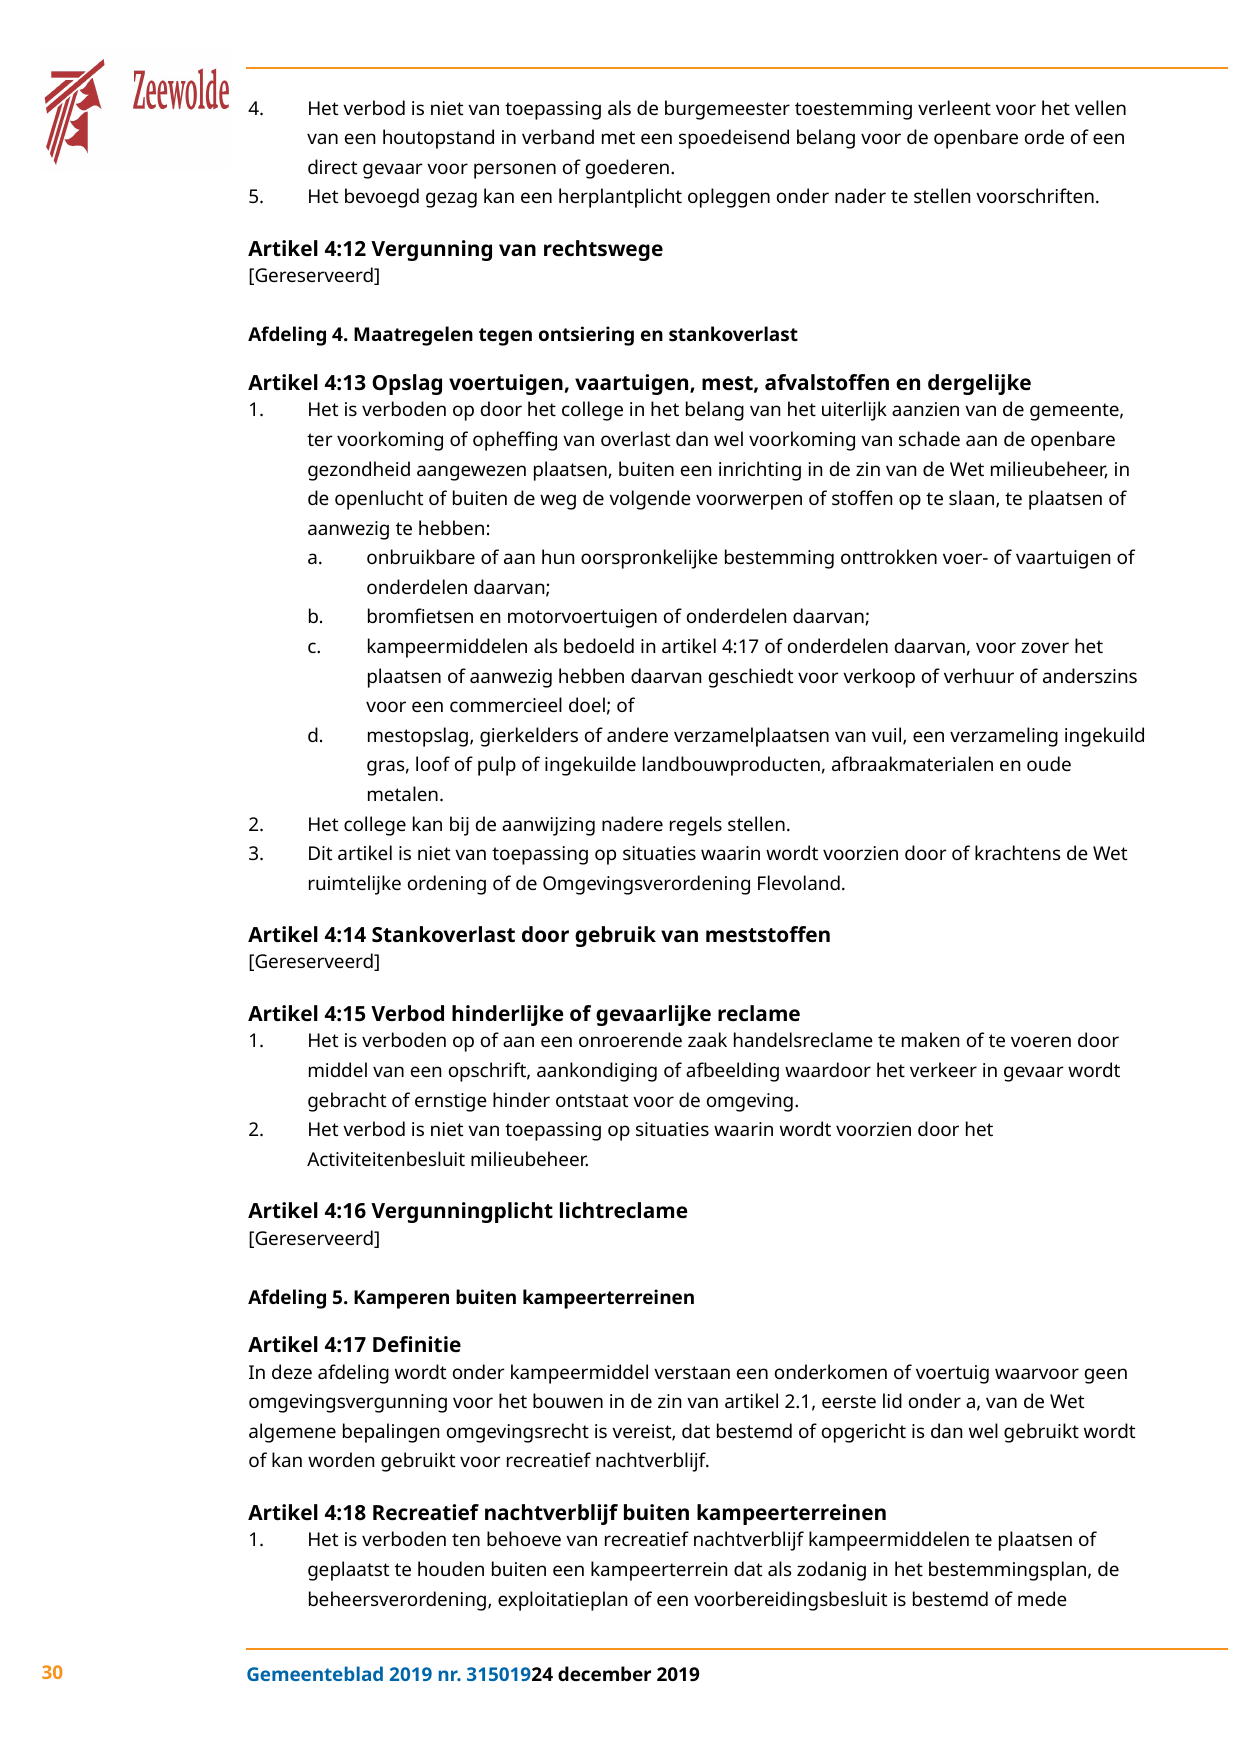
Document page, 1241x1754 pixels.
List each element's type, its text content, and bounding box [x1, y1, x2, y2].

text Artikel 4:14 Stankoverlast door gebruik van meststoffen [248, 920, 1152, 949]
list kampeermiddelen als bedoeld in artikel 4:17 of onderdelen daarvan, voor zover het plaatsen of aanwezig hebben daarvan geschiedt voor verkoop of verhuur of anderszins voor een commercieel doel; of [307, 633, 1152, 718]
text Artikel 4:16 Vergunningplicht lichtreclame [248, 1196, 1152, 1225]
list Het is verboden op of aan een onroerende zaak handelsreclame te maken of te voeren door middel van een opschrift, aankondiging of afbeelding waardoor het verkeer in gevaar wordt gebracht of ernstige hinder ontstaat voor de omgeving. [248, 1028, 1152, 1112]
text Artikel 4:18 Recreatief nachtverblijf buiten kampeerterreinen [248, 1498, 1152, 1527]
list Het is verboden ten behoeve van recreatief nachtverblijf kampeermiddelen te plaatsen of geplaatst te houden buiten een kampeerterrein dat als zodanig in het bestemmingsplan, de beheersverordening, exploitatieplan of een voorbereidingsbesluit is bestemd of mede [248, 1527, 1152, 1611]
text Artikel 4:12 Vergunning van rechtswege [248, 234, 1152, 262]
text Afdeling 4. Maatregelen tegen ontsiering en stankoverlast [248, 322, 1152, 347]
text [Gereserveerd] [248, 262, 1152, 288]
list Het verbod is niet van toepassing als de burgemeester toestemming verleent voor het vellen van een houtopstand in verband met een spoedeisend belang voor de openbare orde of een direct gevaar voor personen of goederen. [248, 95, 1152, 180]
text [Gereserveerd] [248, 949, 1152, 974]
text Artikel 4:15 Verbod hinderlijke of gevaarlijke reclame [248, 999, 1152, 1028]
list Het verbod is niet van toepassing op situaties waarin wordt voorzien door het Activiteitenbesluit milieubeheer. [248, 1116, 1152, 1172]
list Het college kan bij de aanwijzing nadere regels stellen. [248, 811, 1152, 836]
list Dit artikel is niet van toepassing op situaties waarin wordt voorzien door of krachtens de Wet ruimtelijke ordening of de Omgevingsverordening Flevoland. [248, 840, 1152, 896]
text Afdeling 5. Kamperen buiten kampeerterreinen [248, 1284, 1152, 1310]
list onbruikbare of aan hun oorspronkelijke bestemming onttrokken voer- of vaartuigen of onderdelen daarvan; [307, 544, 1152, 600]
list Het bevoegd gezag kan een herplantplicht opleggen onder nader te stellen voorschriften. [248, 183, 1152, 209]
text Artikel 4:13 Opslag voertuigen, vaartuigen, mest, afvalstoffen en dergelijke [248, 368, 1152, 397]
text [Gereserveerd] [248, 1225, 1152, 1251]
list bromfietsen en motorvoertuigen of onderdelen daarvan; [307, 604, 1152, 629]
text Artikel 4:17 Definitie [248, 1331, 1152, 1359]
text In deze afdeling wordt onder kampeermiddel verstaan een onderkomen of voertuig waarvoor geen omgevingsvergunning voor het bouwen in de zin van artikel 2.1, eerste lid onder a, van de Wet algemene bepalingen omgevingsrecht is vereist, dat bestemd of opgericht is dan wel gebruikt wordt of kan worden gebruikt voor recreatief nachtverblijf. [248, 1359, 1152, 1473]
list mestopslag, gierkelders of andere verzamelplaatsen van vuil, een verzameling ingekuild gras, loof of pulp of ingekuilde landbouwproducten, afbraakmaterialen en oude metalen. [307, 722, 1152, 807]
picture [41, 47, 231, 172]
list Het is verboden op door het college in het belang van het uiterlijk aanzien van de gemeente, ter voorkoming of opheffing van overlast dan wel voorkoming van schade aan de openbare gezondheid aangewezen plaatsen, buiten een inrichting in de zin van de Wet milieubeheer, in de openlucht of buiten de weg de volgende voorwerpen of stoffen op te slaan, te plaatsen of aanwezig te hebben: [248, 397, 1152, 541]
